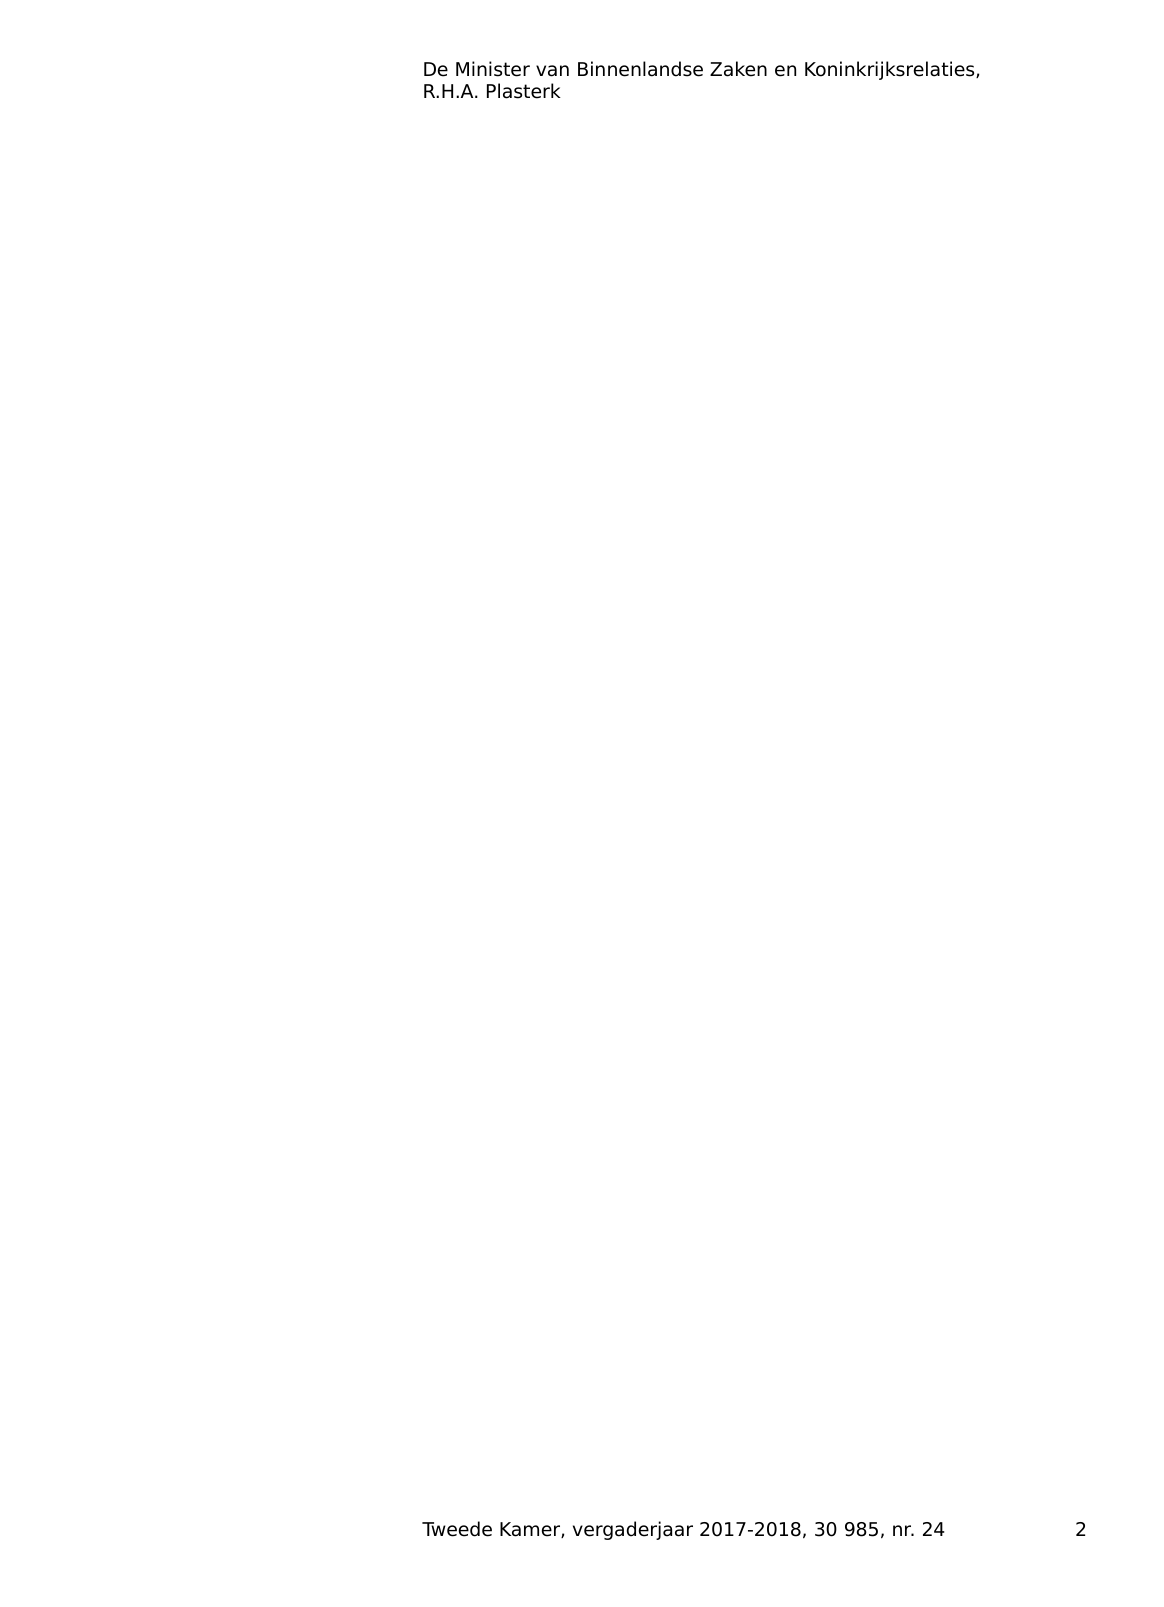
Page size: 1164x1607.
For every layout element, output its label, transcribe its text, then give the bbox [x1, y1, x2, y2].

text De Minister van Binnenlandse Zaken en Koninkrijksrelaties, R.H.A. Plasterk [422, 59, 1087, 103]
